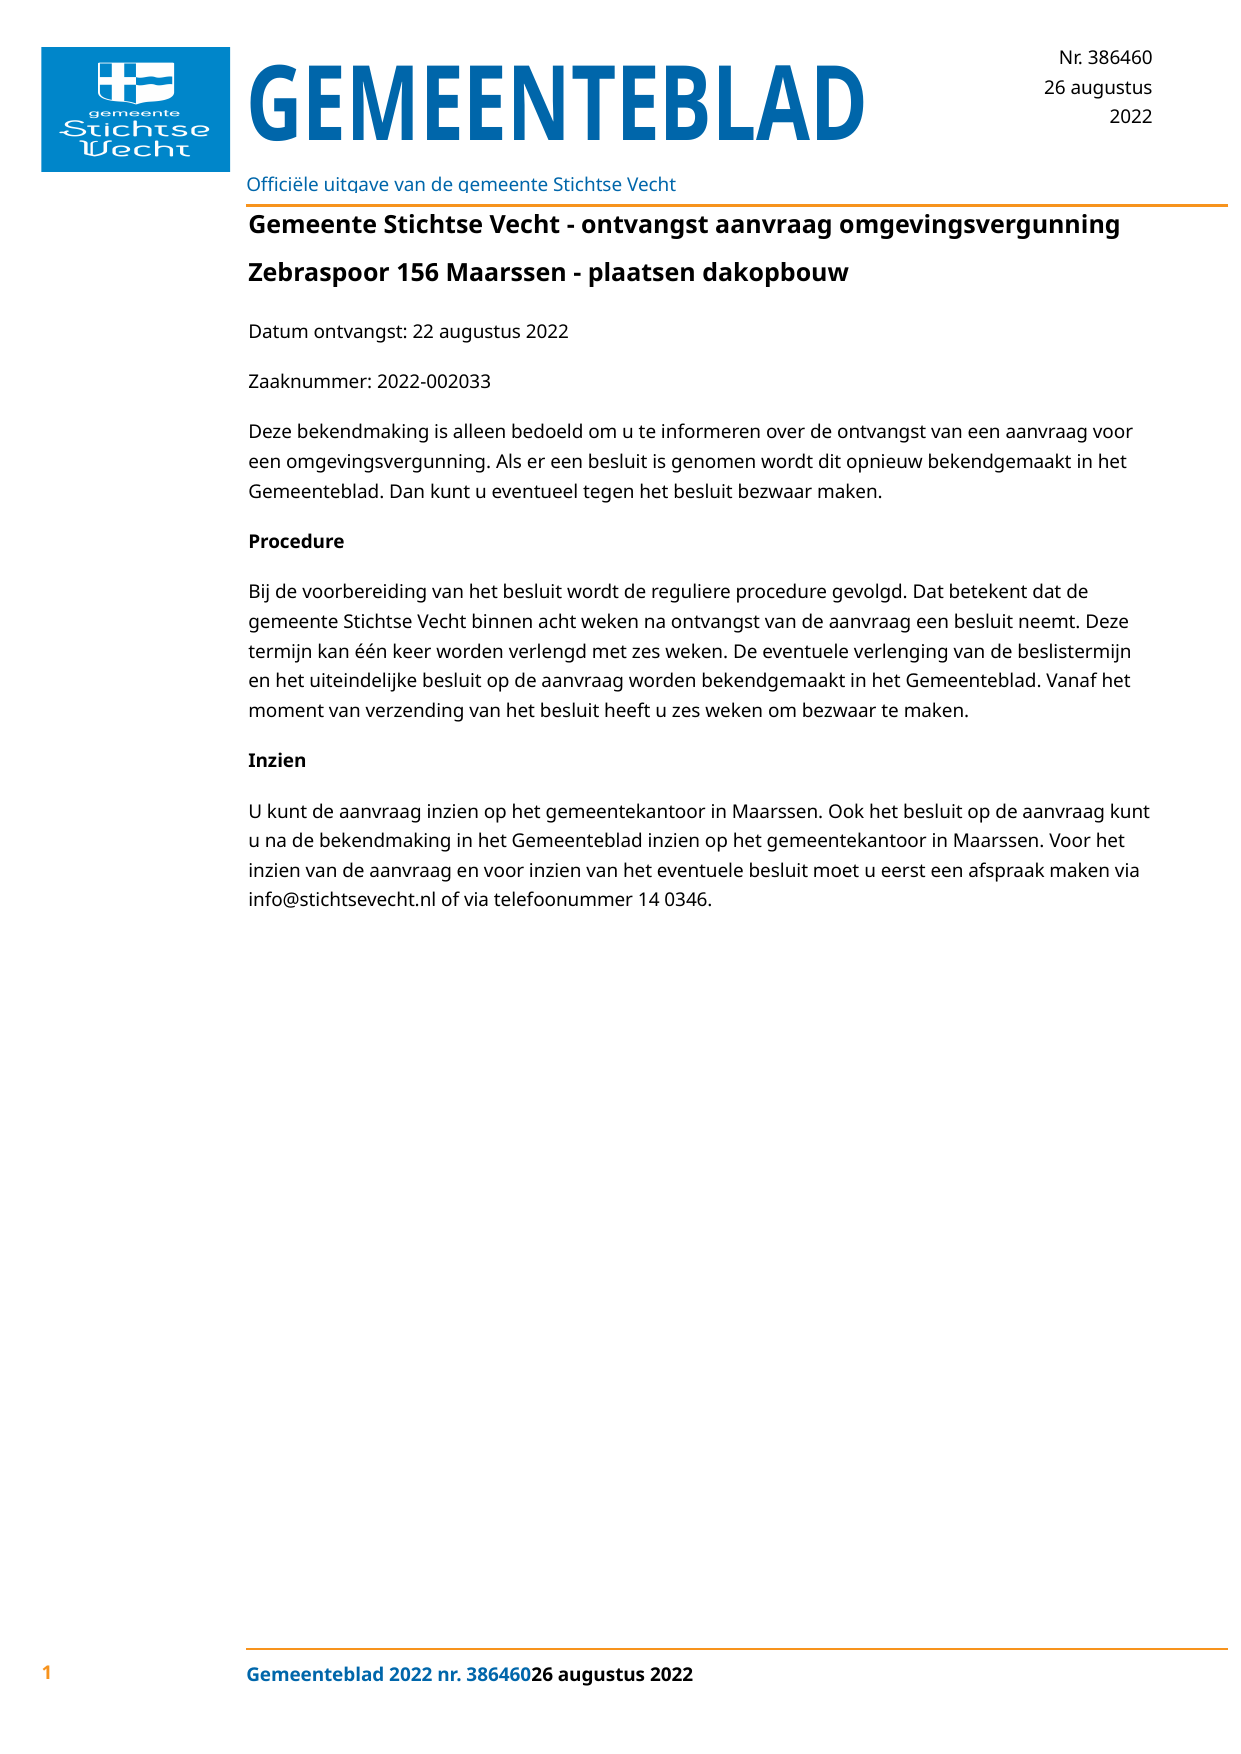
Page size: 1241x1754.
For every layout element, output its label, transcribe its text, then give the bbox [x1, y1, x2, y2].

text Zaaknummer: 2022-002033 [248, 368, 1152, 394]
text Datum ontvangst: 22 augustus 2022 [248, 318, 1152, 344]
text Inzien [248, 747, 1152, 773]
text Gemeente Stichtse Vecht - ontvangst aanvraag omgevingsvergunning Zebraspoor 156 Maarssen - plaatsen dakopbouw [248, 207, 1152, 288]
text Bij de voorbereiding van het besluit wordt de reguliere procedure gevolgd. Dat betekent dat de gemeente Stichtse Vecht binnen acht weken na ontvangst van de aanvraag een besluit neemt. Deze termijn kan één keer worden verlengd met zes weken. De eventuele verlenging van de beslistermijn en het uiteindelijke besluit op de aanvraag worden bekendgemaakt in het Gemeenteblad. Vanaf het moment van verzending van het besluit heeft u zes weken om bezwaar te maken. [248, 579, 1152, 723]
text Deze bekendmaking is alleen bedoeld om u te informeren over de ontvangst van een aanvraag voor een omgevingsvergunning. Als er een besluit is genomen wordt dit opnieuw bekendgemaakt in het Gemeenteblad. Dan kunt u eventueel tegen het besluit bezwaar maken. [248, 419, 1152, 504]
text U kunt de aanvraag inzien op het gemeentekantoor in Maarssen. Ook het besluit op de aanvraag kunt u na de bekendmaking in het Gemeenteblad inzien op het gemeentekantoor in Maarssen. Voor het inzien van de aanvraag en voor inzien van het eventuele besluit moet u eerst een afspraak maken via info@stichtsevecht.nl of via telefoonummer 14 0346. [248, 798, 1152, 912]
picture [99, 63, 135, 101]
text Procedure [248, 528, 1152, 554]
picture [137, 63, 174, 103]
